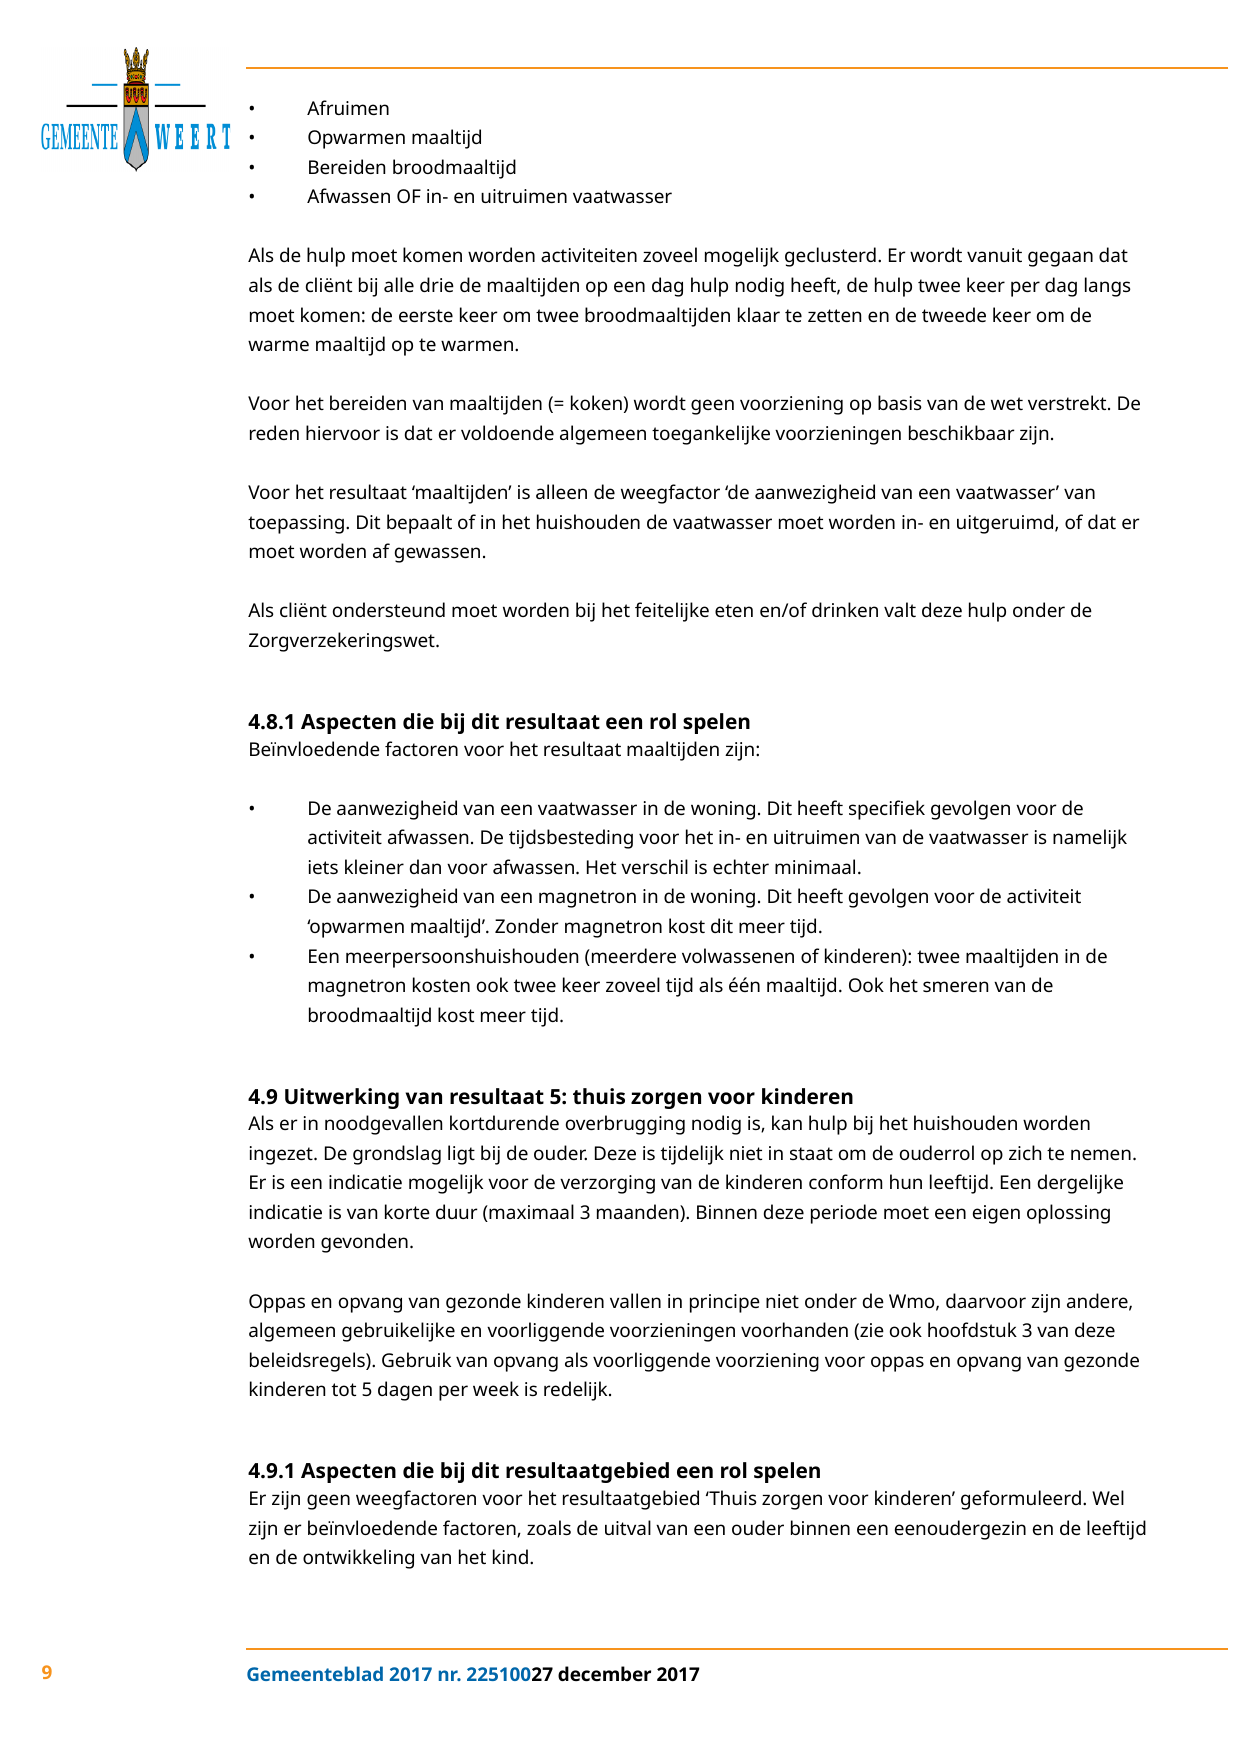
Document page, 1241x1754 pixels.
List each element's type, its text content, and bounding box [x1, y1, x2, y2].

text Voor het bereiden van maaltijden (= koken) wordt geen voorziening op basis van de wet verstrekt. De reden hiervoor is dat er voldoende algemeen toegankelijke voorzieningen beschikbaar zijn. [248, 391, 1152, 446]
list De aanwezigheid van een vaatwasser in de woning. Dit heeft specifiek gevolgen voor de activiteit afwassen. De tijdsbesteding voor het in- en uitruimen van de vaatwasser is namelijk iets kleiner dan voor afwassen. Het verschil is echter minimaal. [248, 795, 1152, 880]
picture [41, 47, 231, 172]
list Opwarmen maaltijd [248, 124, 1152, 150]
list De aanwezigheid van een magnetron in de woning. Dit heeft gevolgen voor de activiteit ‘opwarmen maaltijd’. Zonder magnetron kost dit meer tijd. [248, 884, 1152, 939]
text Voor het resultaat ‘maaltijden’ is alleen de weegfactor ‘de aanwezigheid van een vaatwasser’ van toepassing. Dit bepaalt of in het huishouden de vaatwasser moet worden in- en uitgeruimd, of dat er moet worden af gewassen. [248, 479, 1152, 564]
list Afwassen OF in- en uitruimen vaatwasser [248, 183, 1152, 209]
text Er is een indicatie mogelijk voor de verzorging van de kinderen conform hun leeftijd. Een dergelijke indicatie is van korte duur (maximaal 3 maanden). Binnen deze periode moet een eigen oplossing worden gevonden. [248, 1169, 1152, 1254]
text 4.8.1 Aspecten die bij dit resultaat een rol spelen [248, 707, 1152, 736]
text Als er in noodgevallen kortdurende overbrugging nodig is, kan hulp bij het huishouden worden ingezet. De grondslag ligt bij de ouder. Deze is tijdelijk niet in staat om de ouderrol op zich te nemen. [248, 1110, 1152, 1166]
text Als de hulp moet komen worden activiteiten zoveel mogelijk geclusterd. Er wordt vanuit gegaan dat als de cliënt bij alle drie de maaltijden op een dag hulp nodig heeft, de hulp twee keer per dag langs moet komen: de eerste keer om twee broodmaaltijden klaar te zetten en de tweede keer om de warme maaltijd op te warmen. [248, 243, 1152, 357]
list Een meerpersoonshuishouden (meerdere volwassenen of kinderen): twee maaltijden in de magnetron kosten ook twee keer zoveel tijd als één maaltijd. Ook het smeren van de broodmaaltijd kost meer tijd. [248, 943, 1152, 1028]
text Oppas en opvang van gezonde kinderen vallen in principe niet onder de Wmo, daarvoor zijn andere, algemeen gebruikelijke en voorliggende voorzieningen voorhanden (zie ook hoofdstuk 3 van deze beleidsregels). Gebruik van opvang als voorliggende voorziening voor oppas en opvang van gezonde kinderen tot 5 dagen per week is redelijk. [248, 1288, 1152, 1402]
list Afruimen [248, 95, 1152, 121]
text Er zijn geen weegfactoren voor het resultaatgebied ‘Thuis zorgen voor kinderen’ geformuleerd. Wel zijn er beïnvloedende factoren, zoals de uitval van een ouder binnen een eenoudergezin en de leeftijd en de ontwikkeling van het kind. [248, 1485, 1152, 1570]
text Als cliënt ondersteund moet worden bij het feitelijke eten en/of drinken valt deze hulp onder de Zorgverzekeringswet. [248, 598, 1152, 653]
text Beïnvloedende factoren voor het resultaat maaltijden zijn: [248, 736, 1152, 761]
text 4.9.1 Aspecten die bij dit resultaatgebied een rol spelen [248, 1457, 1152, 1485]
list Bereiden broodmaaltijd [248, 154, 1152, 180]
text 4.9 Uitwerking van resultaat 5: thuis zorgen voor kinderen [248, 1082, 1152, 1110]
